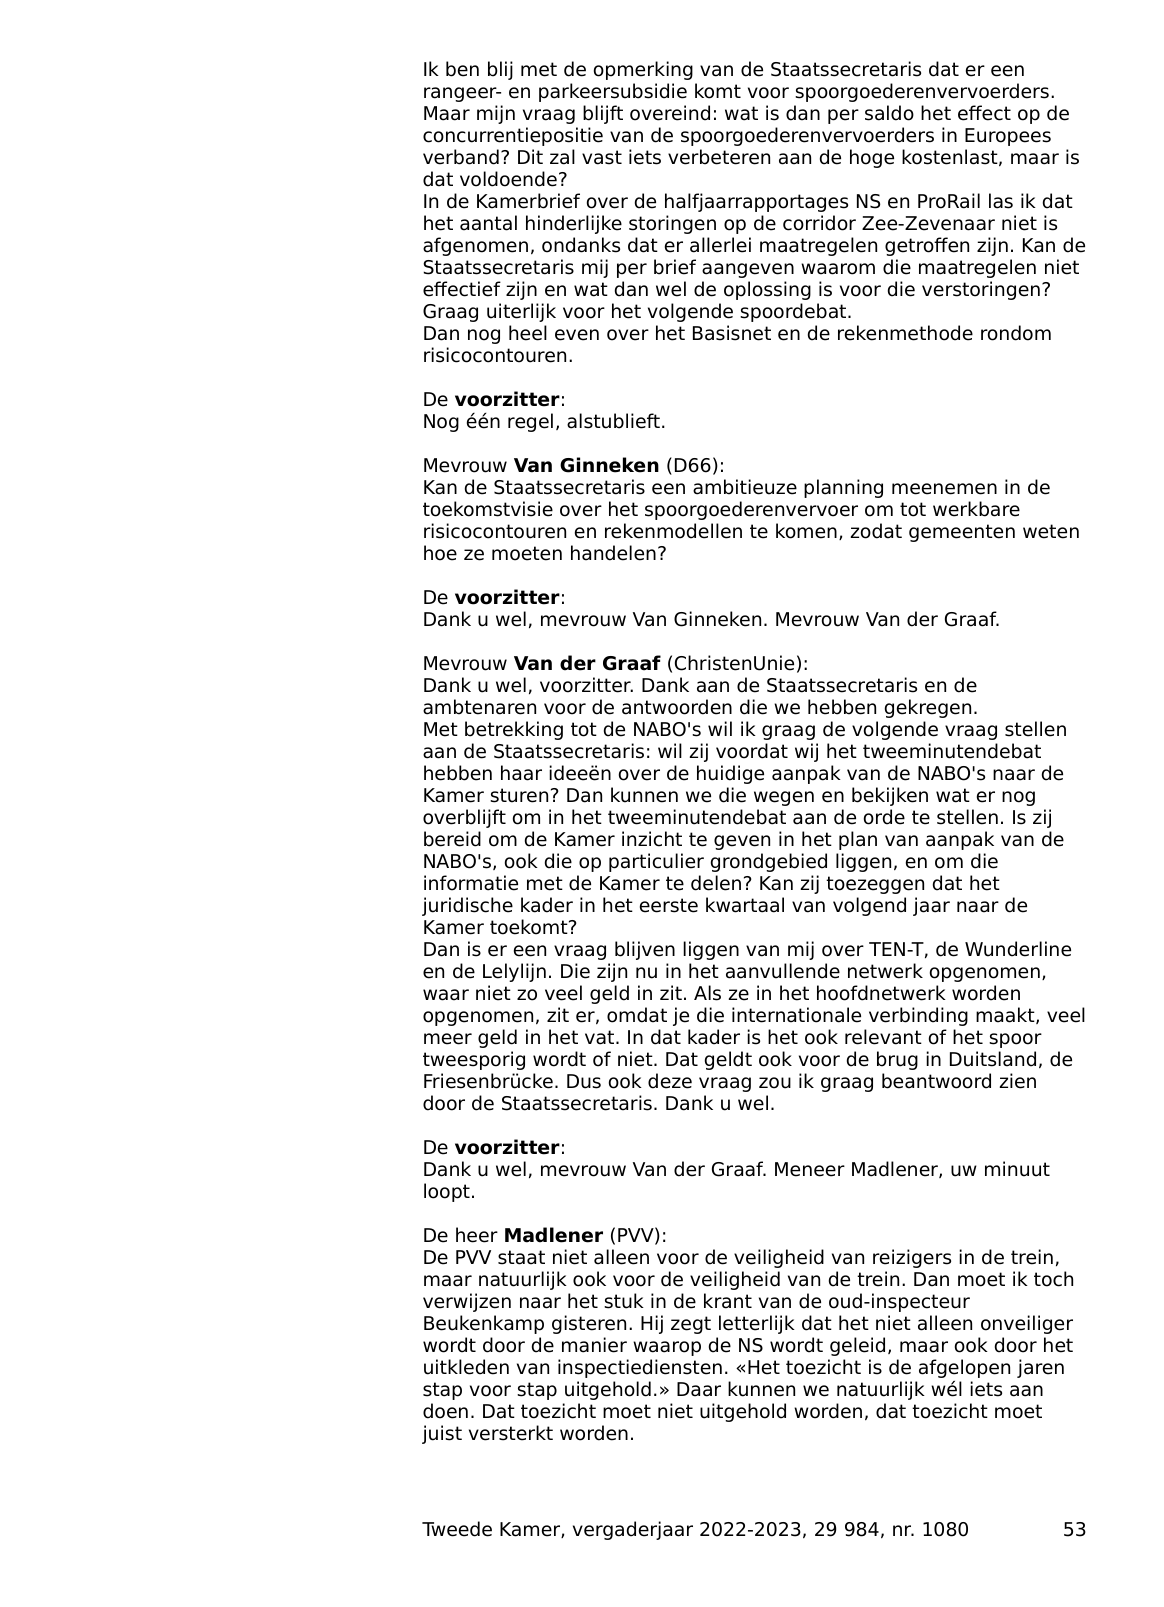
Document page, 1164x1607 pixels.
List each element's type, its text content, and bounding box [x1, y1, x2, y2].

text De voorzitter: [422, 1137, 1087, 1159]
text De PVV staat niet alleen voor de veiligheid van reizigers in de trein, maar natuurlijk ook voor de veiligheid van de trein. Dan moet ik toch verwijzen naar het stuk in de krant van de oud-inspecteur Beukenkamp gisteren. Hij zegt letterlijk dat het niet alleen onveiliger wordt door de manier waarop de NS wordt geleid, maar ook door het uitkleden van inspectiediensten. «Het toezicht is de afgelopen jaren stap voor stap uitgehold.» Daar kunnen we natuurlijk wél iets aan doen. Dat toezicht moet niet uitgehold worden, dat toezicht moet juist versterkt worden. [422, 1247, 1087, 1445]
text De voorzitter: [422, 587, 1087, 609]
text Dank u wel, mevrouw Van Ginneken. Mevrouw Van der Graaf. [422, 609, 1087, 631]
text Nog één regel, alstublieft. [422, 411, 1087, 433]
text Mevrouw Van der Graaf (ChristenUnie): [422, 653, 1087, 675]
text Dank u wel, mevrouw Van der Graaf. Meneer Madlener, uw minuut loopt. [422, 1159, 1087, 1203]
text De heer Madlener (PVV): [422, 1225, 1087, 1247]
text Met betrekking tot de NABO's wil ik graag de volgende vraag stellen aan de Staatssecretaris: wil zij voordat wij het tweeminutendebat hebben haar ideeën over de huidige aanpak van de NABO's naar de Kamer sturen? Dan kunnen we die wegen en bekijken wat er nog overblijft om in het tweeminutendebat aan de orde te stellen. Is zij bereid om de Kamer inzicht te geven in het plan van aanpak van de NABO's, ook die op particulier grondgebied liggen, en om die informatie met de Kamer te delen? Kan zij toezeggen dat het juridische kader in het eerste kwartaal van volgend jaar naar de Kamer toekomt? [422, 719, 1087, 939]
text De voorzitter: [422, 389, 1087, 411]
text Dan is er een vraag blijven liggen van mij over TEN-T, de Wunderline en de Lelylijn. Die zijn nu in het aanvullende netwerk opgenomen, waar niet zo veel geld in zit. Als ze in het hoofdnetwerk worden opgenomen, zit er, omdat je die internationale verbinding maakt, veel meer geld in het vat. In dat kader is het ook relevant of het spoor tweesporig wordt of niet. Dat geldt ook voor de brug in Duitsland, de Friesenbrücke. Dus ook deze vraag zou ik graag beantwoord zien door de Staatssecretaris. Dank u wel. [422, 939, 1087, 1115]
text Dank u wel, voorzitter. Dank aan de Staatssecretaris en de ambtenaren voor de antwoorden die we hebben gekregen. [422, 675, 1087, 719]
text Mevrouw Van Ginneken (D66): [422, 455, 1087, 477]
text Dan nog heel even over het Basisnet en de rekenmethode rondom risicocontouren. [422, 323, 1087, 367]
text Ik ben blij met de opmerking van de Staatssecretaris dat er een rangeer- en parkeersubsidie komt voor spoorgoederenvervoerders. Maar mijn vraag blijft overeind: wat is dan per saldo het effect op de concurrentiepositie van de spoorgoederenvervoerders in Europees verband? Dit zal vast iets verbeteren aan de hoge kostenlast, maar is dat voldoende? [422, 59, 1087, 191]
text Kan de Staatssecretaris een ambitieuze planning meenemen in de toekomstvisie over het spoorgoederenvervoer om tot werkbare risicocontouren en rekenmodellen te komen, zodat gemeenten weten hoe ze moeten handelen? [422, 477, 1087, 565]
text In de Kamerbrief over de halfjaarrapportages NS en ProRail las ik dat het aantal hinderlijke storingen op de corridor Zee-Zevenaar niet is afgenomen, ondanks dat er allerlei maatregelen getroffen zijn. Kan de Staatssecretaris mij per brief aangeven waarom die maatregelen niet effectief zijn en wat dan wel de oplossing is voor die verstoringen? Graag uiterlijk voor het volgende spoordebat. [422, 191, 1087, 323]
